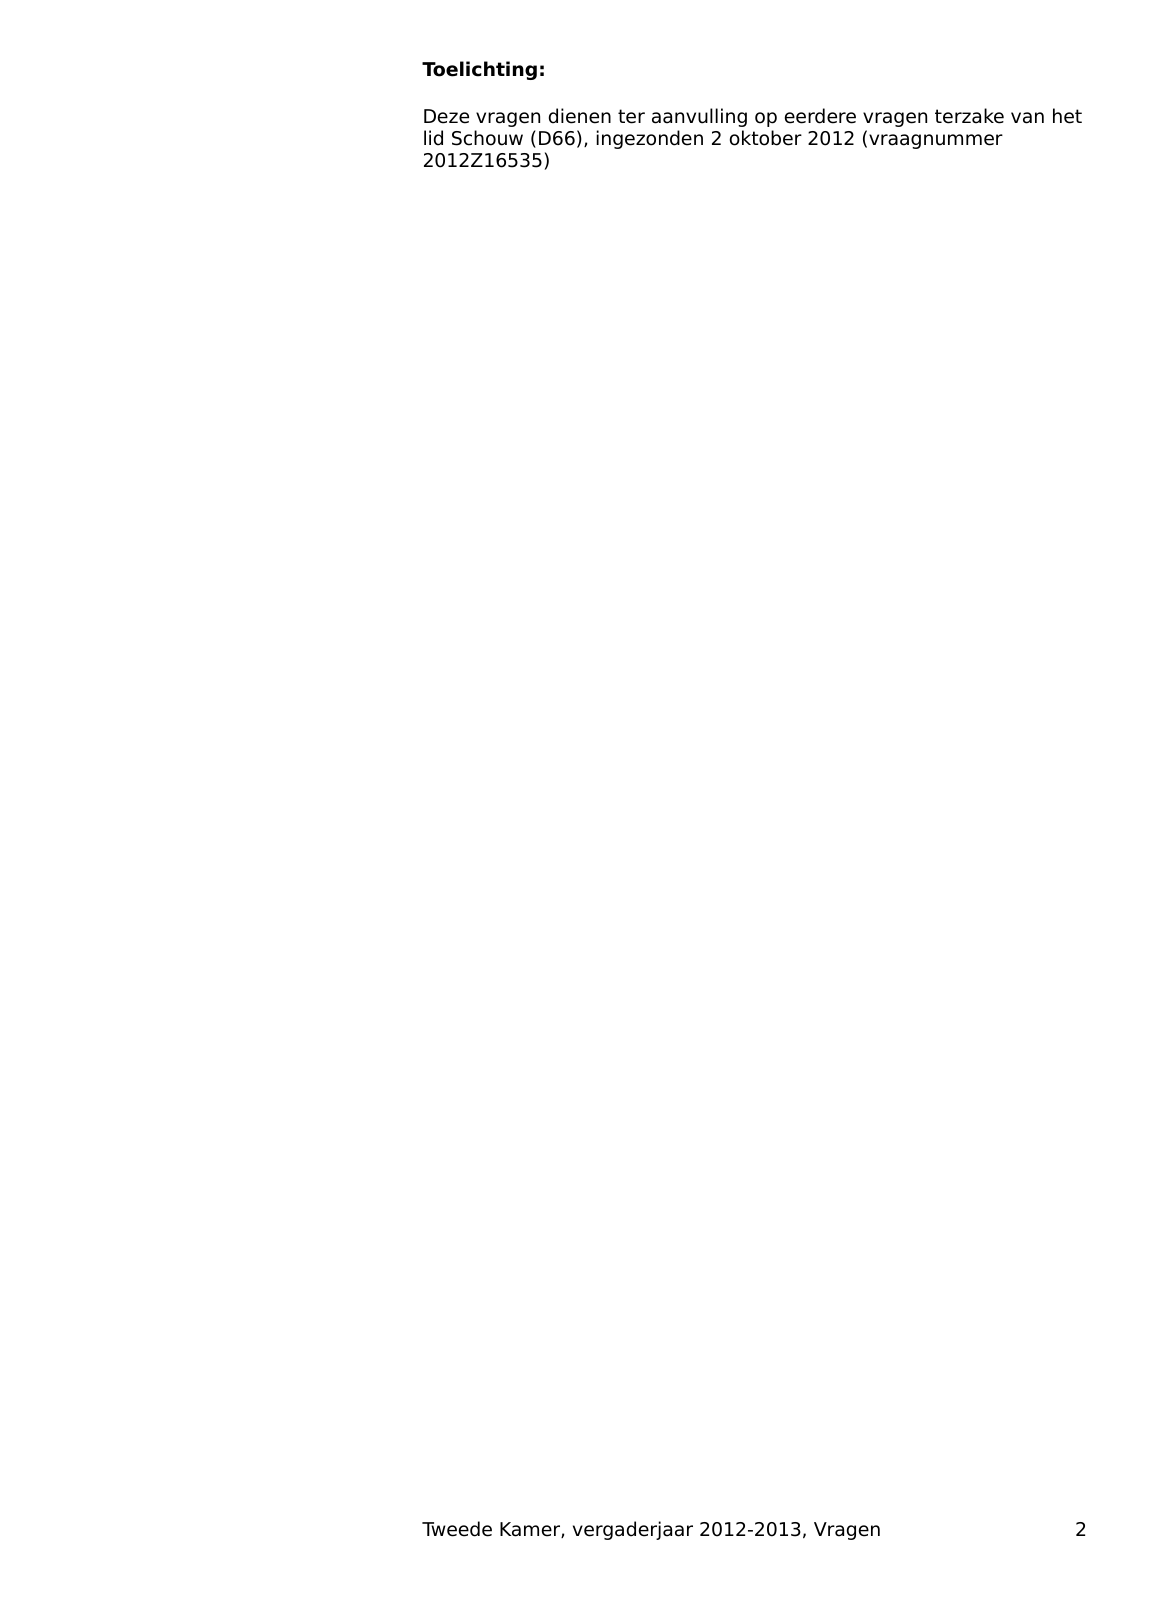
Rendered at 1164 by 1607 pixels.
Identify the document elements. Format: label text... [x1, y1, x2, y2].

text Deze vragen dienen ter aanvulling op eerdere vragen terzake van het lid Schouw (D66), ingezonden 2 oktober 2012 (vraagnummer 2012Z16535) [422, 106, 1087, 172]
subtitle Toelichting: [422, 59, 1087, 81]
